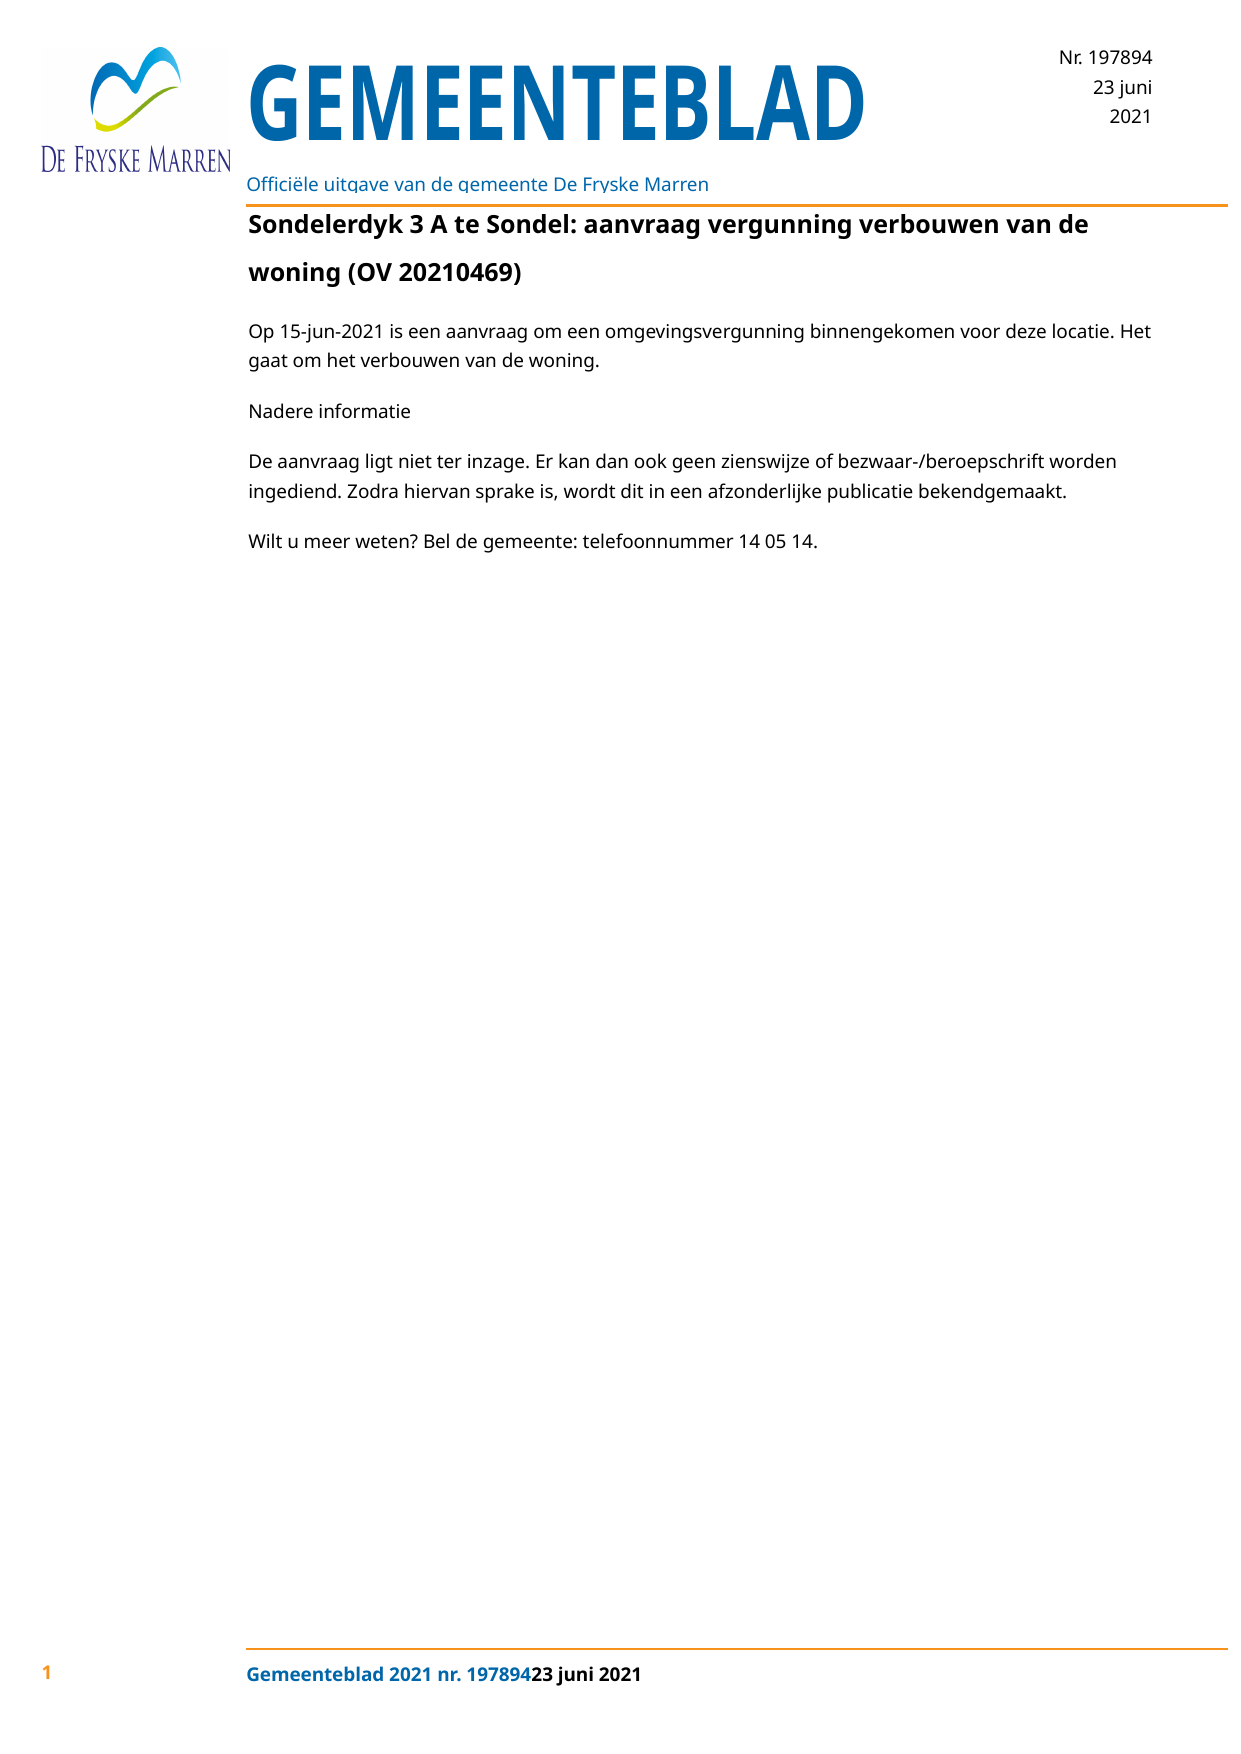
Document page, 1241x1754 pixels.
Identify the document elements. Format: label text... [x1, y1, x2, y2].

text Op 15-jun-2021 is een aanvraag om een omgevingsvergunning binnengekomen voor deze locatie. Het gaat om het verbouwen van de woning. [248, 318, 1152, 373]
text Sondelerdyk 3 A te Sondel: aanvraag vergunning verbouwen van de woning (OV 20210469) [248, 207, 1152, 288]
text De aanvraag ligt niet ter inzage. Er kan dan ook geen zienswijze of bezwaar-/beroepschrift worden ingediend. Zodra hiervan sprake is, wordt dit in een afzonderlijke publicatie bekendgemaakt. [248, 448, 1152, 504]
picture [41, 47, 231, 172]
text Nadere informatie [248, 398, 1152, 424]
text Wilt u meer weten? Bel de gemeente: telefoonnummer 14 05 14. [248, 528, 1152, 554]
